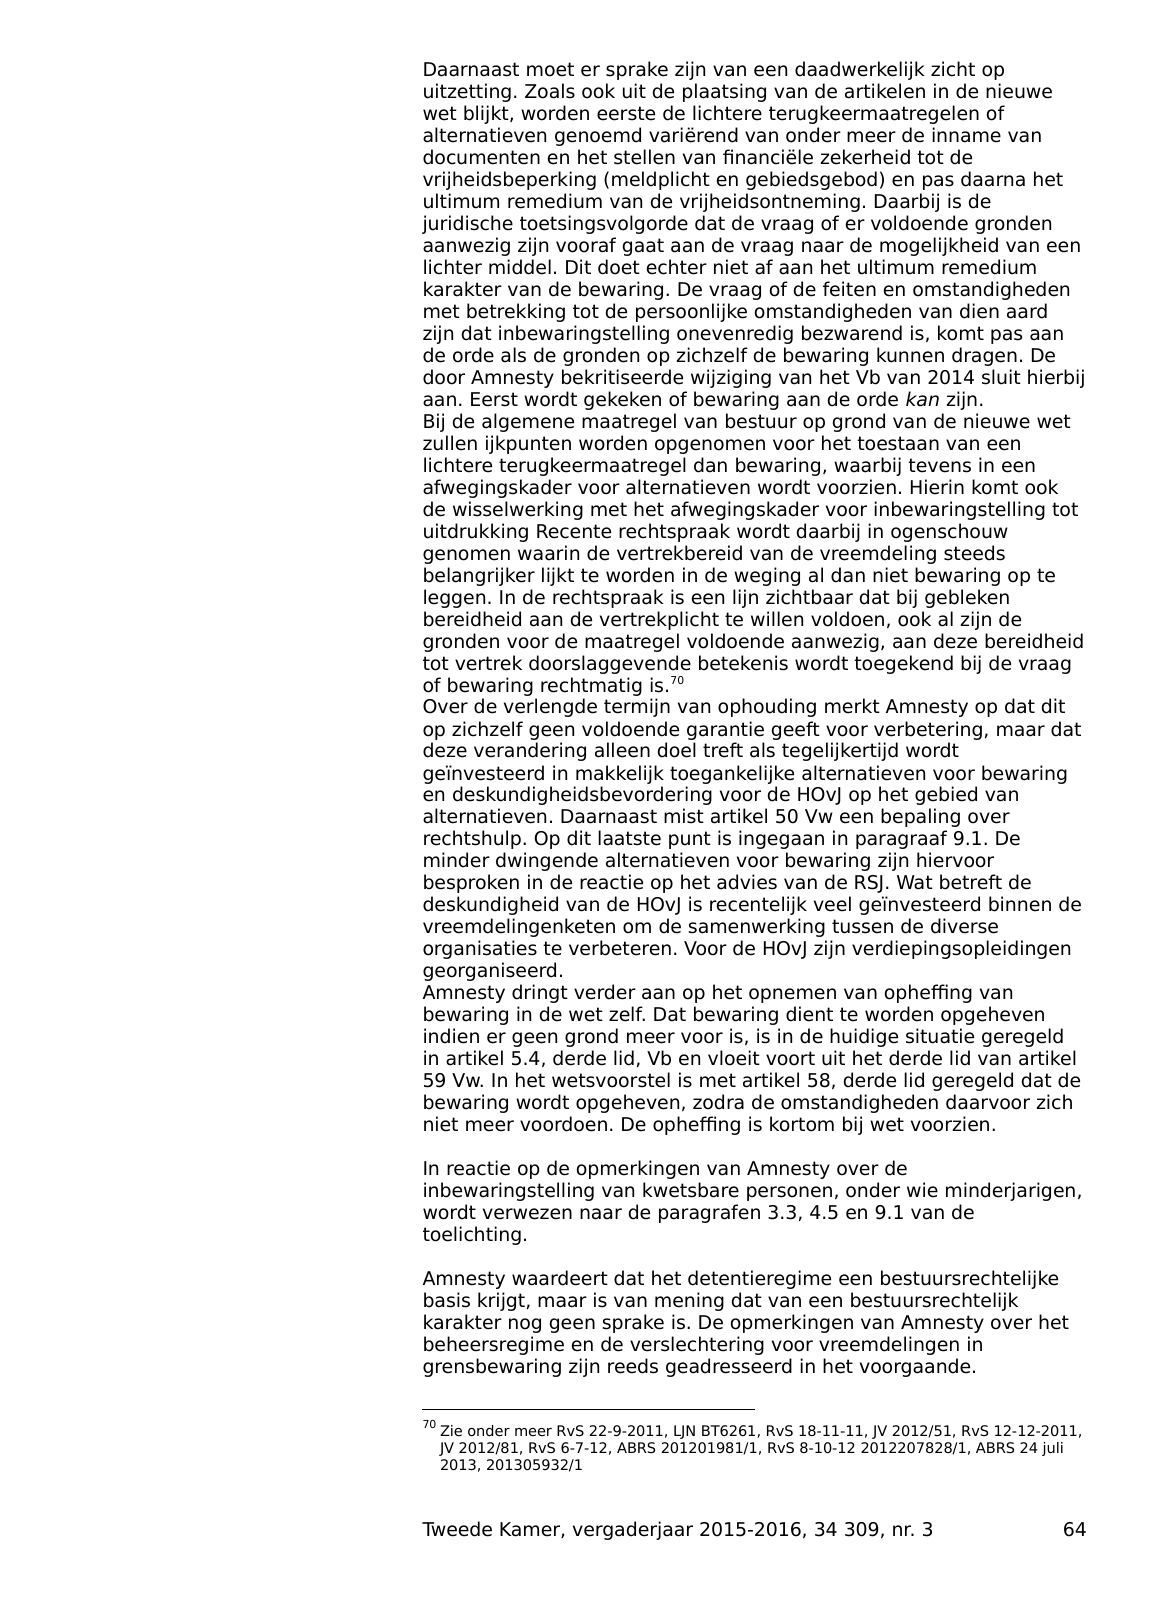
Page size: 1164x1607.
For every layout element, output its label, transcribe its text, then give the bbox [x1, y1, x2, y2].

text Zie onder meer RvS 22-9-2011, LJN BT6261, RvS 18-11-11, JV 2012/51, RvS 12-12-2011, JV 2012/81, RvS 6-7-12, ABRS 201201981/1, RvS 8-10-12 2012207828/1, ABRS 24 juli 2013, 201305932/1 [422, 1418, 1087, 1474]
text Bij de algemene maatregel van bestuur op grond van de nieuwe wet zullen ijkpunten worden opgenomen voor het toestaan van een lichtere terugkeermaatregel dan bewaring, waarbij tevens in een afwegingskader voor alternatieven wordt voorzien. Hierin komt ook de wisselwerking met het afwegingskader voor inbewaringstelling tot uitdrukking Recente rechtspraak wordt daarbij in ogenschouw genomen waarin de vertrekbereid van de vreemdeling steeds belangrijker lijkt te worden in de weging al dan niet bewaring op te leggen. In de rechtspraak is een lijn zichtbaar dat bij gebleken bereidheid aan de vertrekplicht te willen voldoen, ook al zijn de gronden voor de maatregel voldoende aanwezig, aan deze bereidheid tot vertrek doorslaggevende betekenis wordt toegekend bij de vraag of bewaring rechtmatig is. [422, 411, 1087, 696]
text Amnesty waardeert dat het detentieregime een bestuursrechtelijke basis krijgt, maar is van mening dat van een bestuursrechtelijk karakter nog geen sprake is. De opmerkingen van Amnesty over het beheersregime en de verslechtering voor vreemdelingen in grensbewaring zijn reeds geadresseerd in het voorgaande. [422, 1268, 1087, 1378]
text Amnesty dringt verder aan op het opnemen van opheffing van bewaring in de wet zelf. Dat bewaring dient te worden opgeheven indien er geen grond meer voor is, is in de huidige situatie geregeld in artikel 5.4, derde lid, Vb en vloeit voort uit het derde lid van artikel 59 Vw. In het wetsvoorstel is met artikel 58, derde lid geregeld dat de bewaring wordt opgeheven, zodra de omstandigheden daarvoor zich niet meer voordoen. De opheffing is kortom bij wet voorzien. [422, 982, 1087, 1136]
text In reactie op de opmerkingen van Amnesty over de inbewaringstelling van kwetsbare personen, onder wie minderjarigen, wordt verwezen naar de paragrafen 3.3, 4.5 en 9.1 van de toelichting. [422, 1158, 1087, 1246]
text Daarnaast moet er sprake zijn van een daadwerkelijk zicht op uitzetting. Zoals ook uit de plaatsing van de artikelen in de nieuwe wet blijkt, worden eerste de lichtere terugkeermaatregelen of alternatieven genoemd variërend van onder meer de inname van documenten en het stellen van financiële zekerheid tot de vrijheidsbeperking (meldplicht en gebiedsgebod) en pas daarna het ultimum remedium van de vrijheidsontneming. Daarbij is de juridische toetsingsvolgorde dat de vraag of er voldoende gronden aanwezig zijn vooraf gaat aan de vraag naar de mogelijkheid van een lichter middel. Dit doet echter niet af aan het ultimum remedium karakter van de bewaring. De vraag of de feiten en omstandigheden met betrekking tot de persoonlijke omstandigheden van dien aard zijn dat inbewaringstelling onevenredig bezwarend is, komt pas aan de orde als de gronden op zichzelf de bewaring kunnen dragen. De door Amnesty bekritiseerde wijziging van het Vb van 2014 sluit hierbij aan. Eerst wordt gekeken of bewaring aan de orde kan zijn. [422, 59, 1087, 411]
text Over de verlengde termijn van ophouding merkt Amnesty op dat dit op zichzelf geen voldoende garantie geeft voor verbetering, maar dat deze verandering alleen doel treft als tegelijkertijd wordt geïnvesteerd in makkelijk toegankelijke alternatieven voor bewaring en deskundigheidsbevordering voor de HOvJ op het gebied van alternatieven. Daarnaast mist artikel 50 Vw een bepaling over rechtshulp. Op dit laatste punt is ingegaan in paragraaf 9.1. De minder dwingende alternatieven voor bewaring zijn hiervoor besproken in de reactie op het advies van de RSJ. Wat betreft de deskundigheid van de HOvJ is recentelijk veel geïnvesteerd binnen de vreemdelingenketen om de samenwerking tussen de diverse organisaties te verbeteren. Voor de HOvJ zijn verdiepingsopleidingen georganiseerd. [422, 696, 1087, 982]
